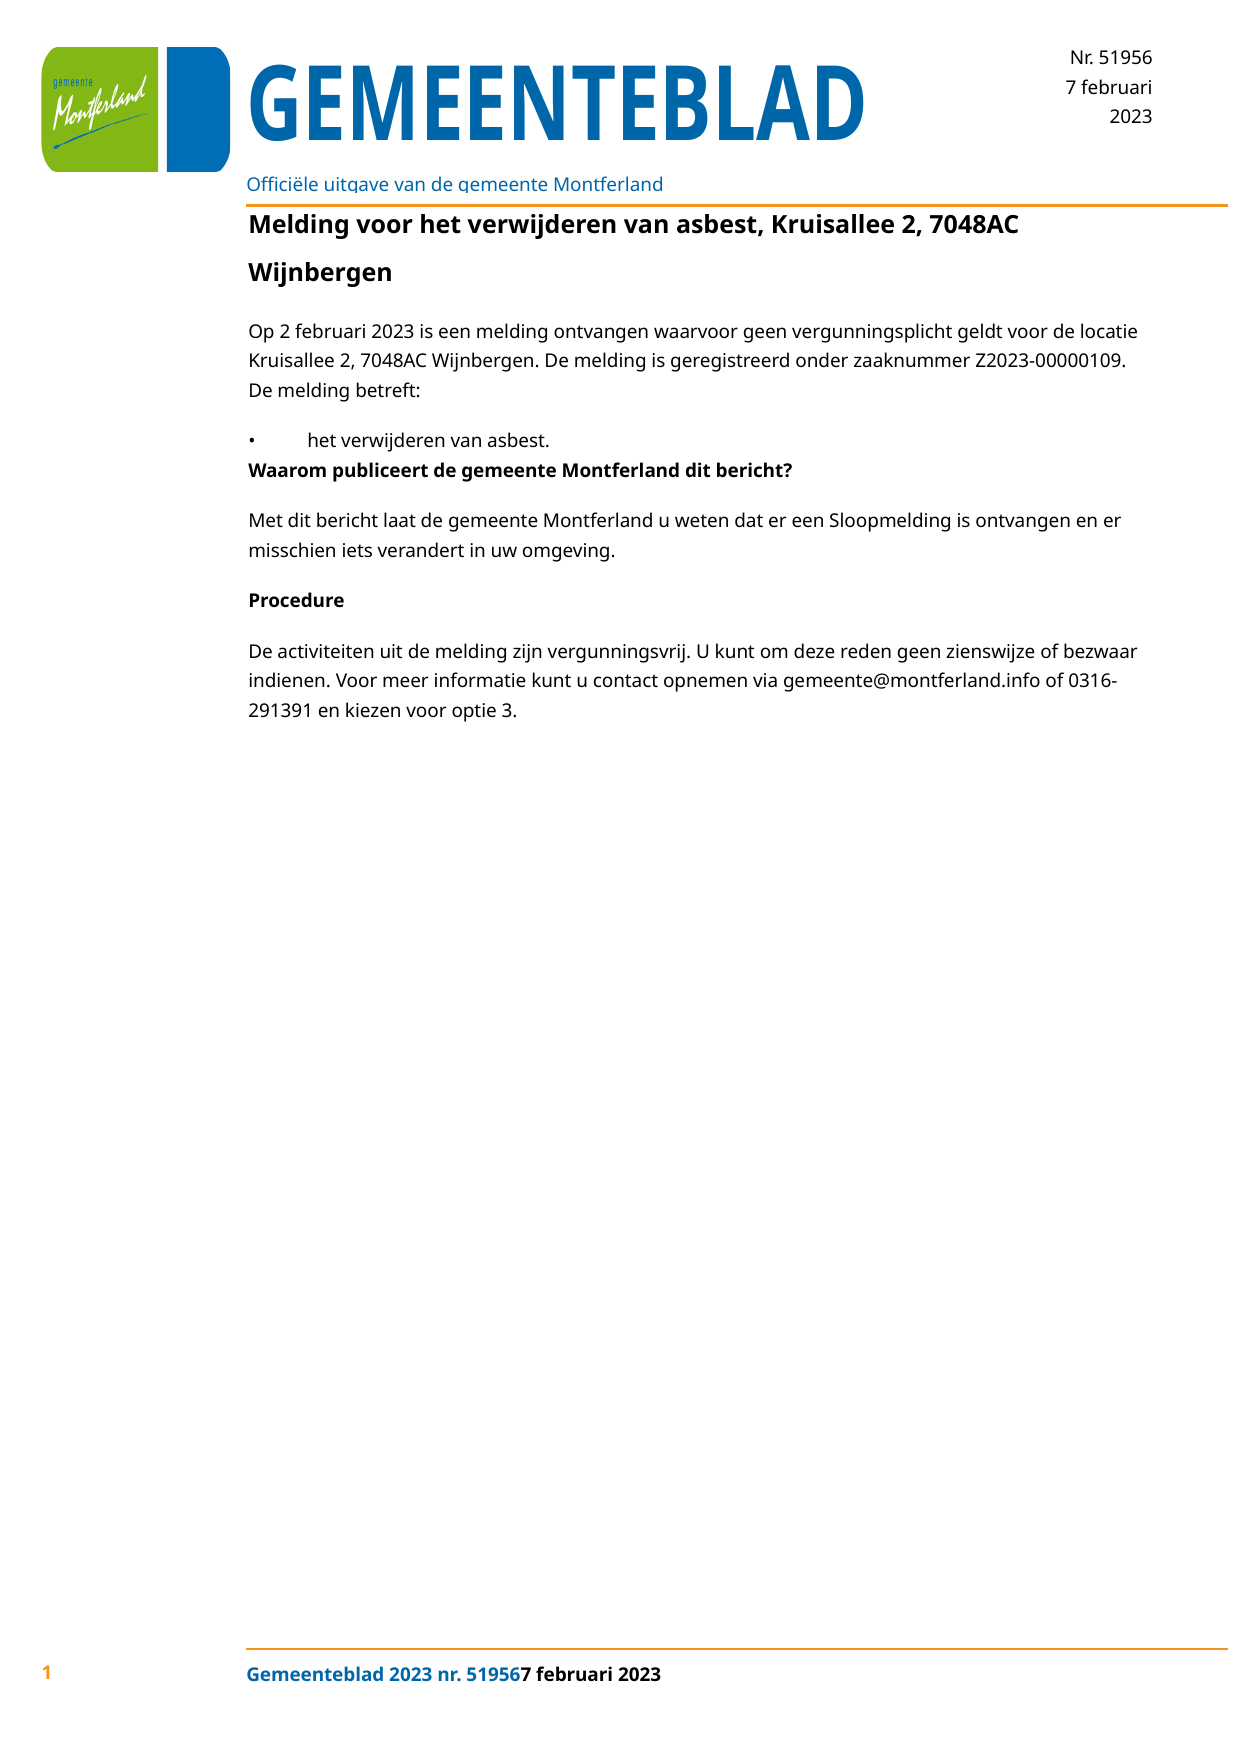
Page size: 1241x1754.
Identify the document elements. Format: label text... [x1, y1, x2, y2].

text De activiteiten uit de melding zijn vergunningsvrij. U kunt om deze reden geen zienswijze of bezwaar indienen. Voor meer informatie kunt u contact opnemen via gemeente@montferland.info of 0316-291391 en kiezen voor optie 3. [248, 638, 1152, 723]
text Op 2 februari 2023 is een melding ontvangen waarvoor geen vergunningsplicht geldt voor de locatie Kruisallee 2, 7048AC Wijnbergen. De melding is geregistreerd onder zaaknummer Z2023-00000109. De melding betreft: [248, 318, 1152, 403]
list het verwijderen van asbest. [248, 427, 1152, 453]
text Waarom publiceert de gemeente Montferland dit bericht? [248, 457, 1152, 483]
text Met dit bericht laat de gemeente Montferland u weten dat er een Sloopmelding is ontvangen en er misschien iets verandert in uw omgeving. [248, 507, 1152, 563]
text Procedure [248, 587, 1152, 613]
text Melding voor het verwijderen van asbest, Kruisallee 2, 7048AC Wijnbergen [248, 207, 1152, 288]
picture [41, 47, 231, 172]
